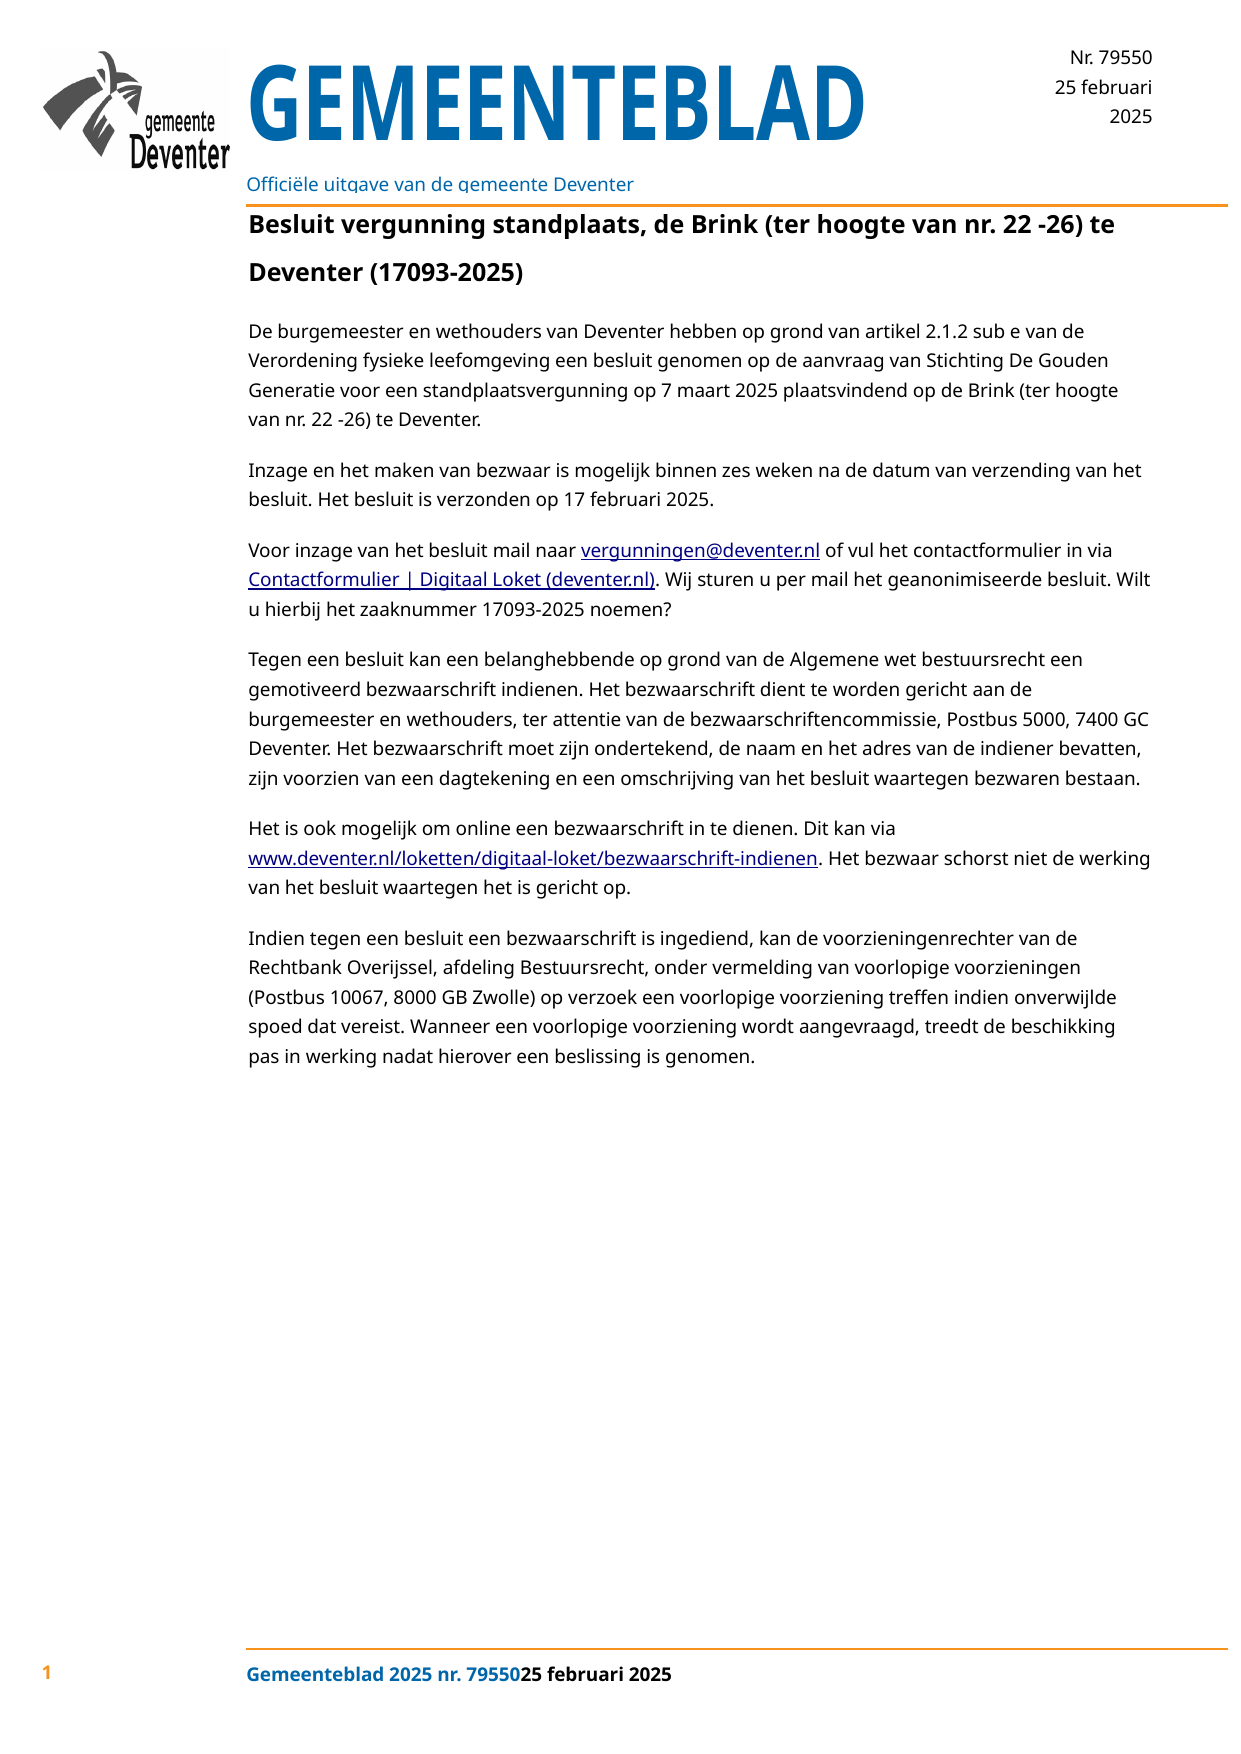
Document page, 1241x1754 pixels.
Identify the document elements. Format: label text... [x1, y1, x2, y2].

text Tegen een besluit kan een belanghebbende op grond van de Algemene wet bestuursrecht een gemotiveerd bezwaarschrift indienen. Het bezwaarschrift dient te worden gericht aan de burgemeester en wethouders, ter attentie van de bezwaarschriftencommissie, Postbus 5000, 7400 GC Deventer. Het bezwaarschrift moet zijn ondertekend, de naam en het adres van de indiener bevatten, zijn voorzien van een dagtekening en een omschrijving van het besluit waartegen bezwaren bestaan. [248, 647, 1152, 791]
text De burgemeester en wethouders van Deventer hebben op grond van artikel 2.1.2 sub e van de Verordening fysieke leefomgeving een besluit genomen op de aanvraag van Stichting De Gouden Generatie voor een standplaatsvergunning op 7 maart 2025 plaatsvindend op de Brink (ter hoogte van nr. 22 -26) te Deventer. [248, 318, 1152, 432]
text Inzage en het maken van bezwaar is mogelijk binnen zes weken na de datum van verzending van het besluit. Het besluit is verzonden op 17 februari 2025. [248, 457, 1152, 512]
text Voor inzage van het besluit mail naar vergunningen@deventer.nl of vul het contactformulier in via Contactformulier | Digitaal Loket (deventer.nl). Wij sturen u per mail het geanonimiseerde besluit. Wilt u hierbij het zaaknummer 17093-2025 noemen? [248, 537, 1152, 622]
picture [41, 47, 231, 172]
text Indien tegen een besluit een bezwaarschrift is ingediend, kan de voorzieningenrechter van de Rechtbank Overijssel, afdeling Bestuursrecht, onder vermelding van voorlopige voorzieningen (Postbus 10067, 8000 GB Zwolle) op verzoek een voorlopige voorziening treffen indien onverwijlde spoed dat vereist. Wanneer een voorlopige voorziening wordt aangevraagd, treedt de beschikking pas in werking nadat hierover een beslissing is genomen. [248, 925, 1152, 1069]
text Besluit vergunning standplaats, de Brink (ter hoogte van nr. 22 -26) te Deventer (17093-2025) [248, 207, 1152, 288]
text Het is ook mogelijk om online een bezwaarschrift in te dienen. Dit kan via www.deventer.nl/loketten/digitaal-loket/bezwaarschrift-indienen. Het bezwaar schorst niet de werking van het besluit waartegen het is gericht op. [248, 815, 1152, 900]
